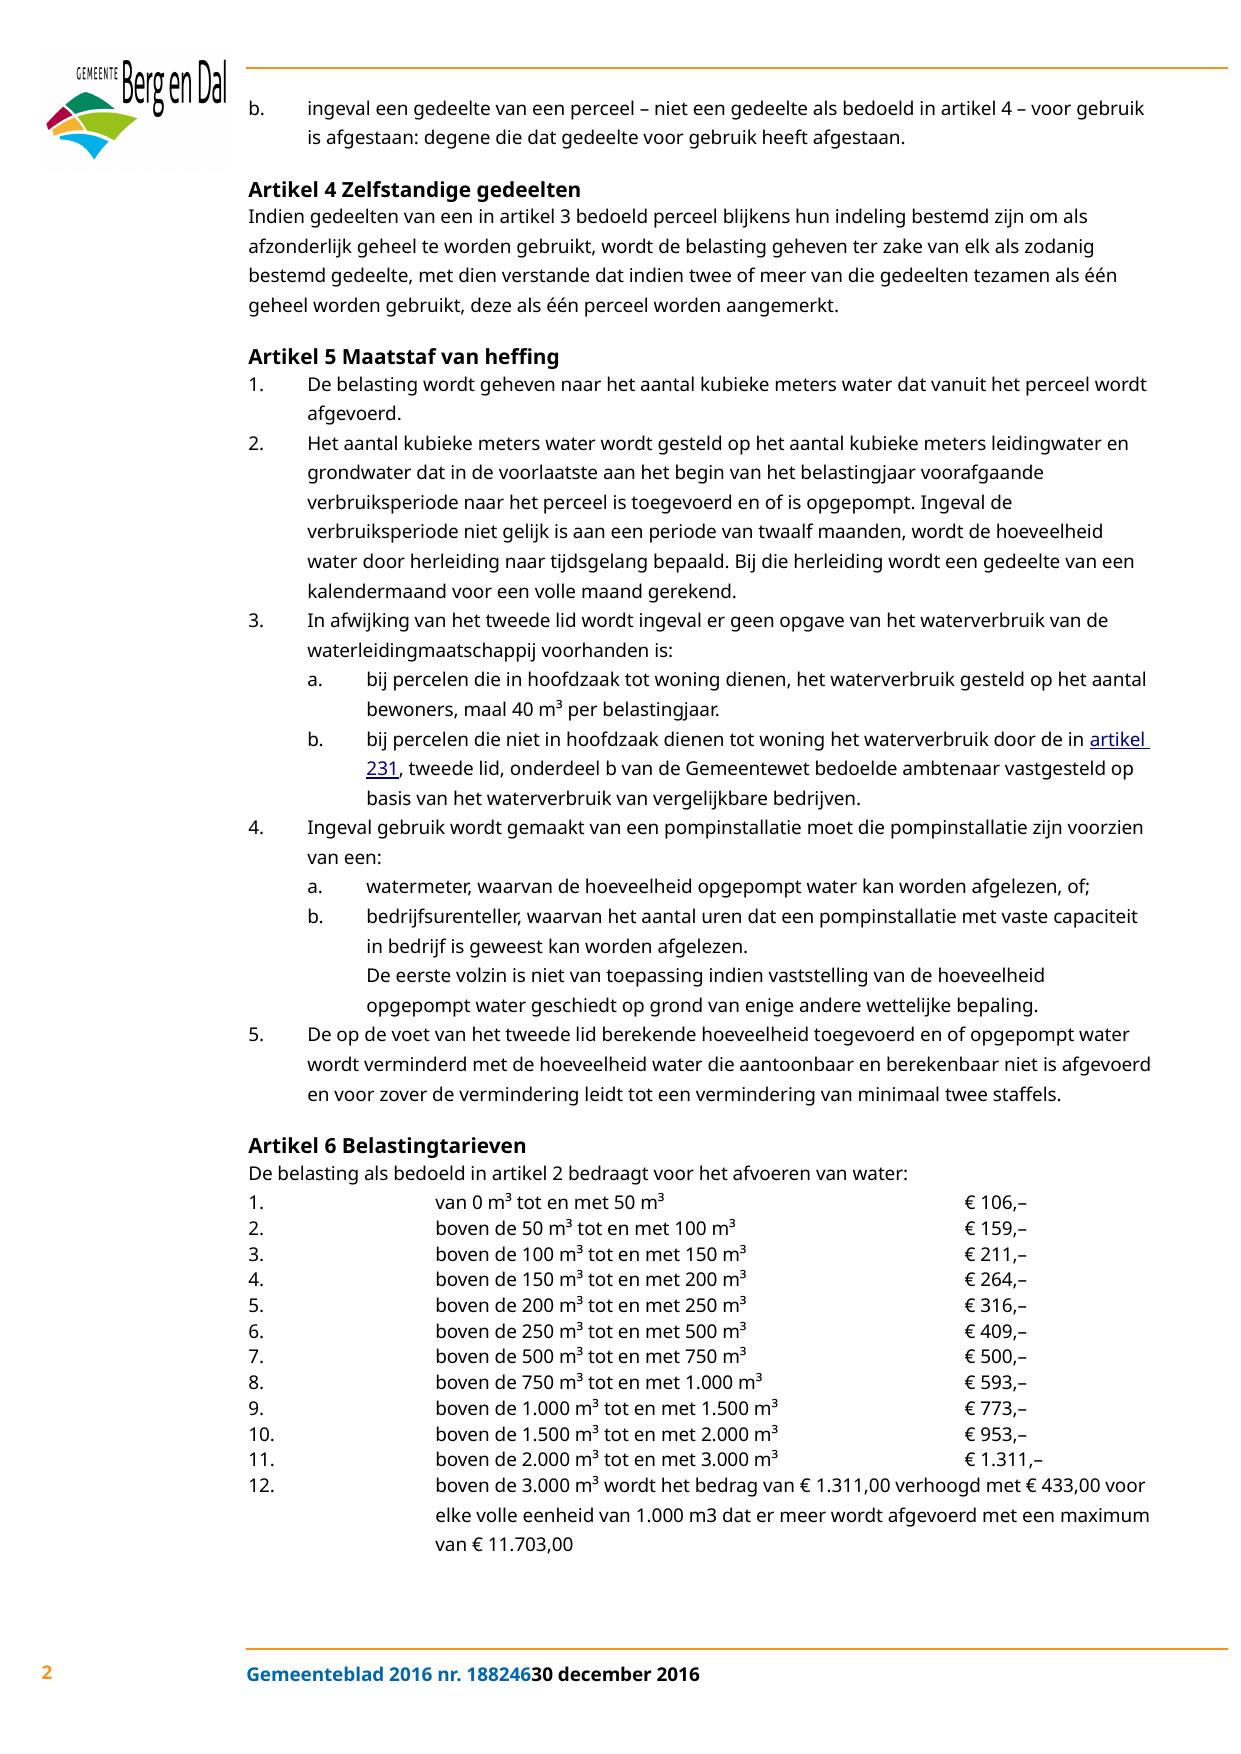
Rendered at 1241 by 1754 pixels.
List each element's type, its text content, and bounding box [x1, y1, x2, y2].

list In afwijking van het tweede lid wordt ingeval er geen opgave van het waterverbruik van de waterleidingmaatschappij voorhanden is: [248, 607, 1152, 663]
table_cell € 409,– [964, 1318, 1152, 1344]
table_cell 7. [248, 1344, 435, 1369]
table_cell € 159,– [964, 1215, 1152, 1241]
text De belasting als bedoeld in artikel 2 bedraagt voor het afvoeren van water: [248, 1160, 1152, 1185]
table_cell boven de 500 m³ tot en met 750 m³ [435, 1344, 964, 1369]
list Ingeval gebruik wordt gemaakt van een pompinstallatie moet die pompinstallatie zijn voorzien van een: [248, 814, 1152, 870]
table_cell boven de 100 m³ tot en met 150 m³ [435, 1241, 964, 1267]
table_cell 8. [248, 1370, 435, 1395]
picture [41, 47, 231, 172]
list De belasting wordt geheven naar het aantal kubieke meters water dat vanuit het perceel wordt afgevoerd. [248, 371, 1152, 426]
table_cell boven de 750 m³ tot en met 1.000 m³ [435, 1370, 964, 1395]
table_cell € 953,– [964, 1421, 1152, 1447]
list ingeval een gedeelte van een perceel – niet een gedeelte als bedoeld in artikel 4 – voor gebruik is afgestaan: degene die dat gedeelte voor gebruik heeft afgestaan. [248, 95, 1152, 150]
text Artikel 5 Maatstaf van heffing [248, 342, 1152, 371]
table_header van 0 m³ tot en met 50 m³ [435, 1189, 964, 1215]
table_cell 11. [248, 1447, 435, 1472]
table_cell boven de 1.500 m³ tot en met 2.000 m³ [435, 1421, 964, 1447]
table_cell 2. [248, 1215, 435, 1241]
table_header € 106,– [964, 1189, 1152, 1215]
table_header 1. [248, 1189, 435, 1215]
table_cell boven de 150 m³ tot en met 200 m³ [435, 1267, 964, 1292]
table_cell 3. [248, 1241, 435, 1267]
table_cell € 773,– [964, 1395, 1152, 1421]
table_cell boven de 2.000 m³ tot en met 3.000 m³ [435, 1447, 964, 1472]
table_cell € 211,– [964, 1241, 1152, 1267]
list Het aantal kubieke meters water wordt gesteld op het aantal kubieke meters leidingwater en grondwater dat in de voorlaatste aan het begin van het belastingjaar voorafgaande verbruiksperiode naar het perceel is toegevoerd en of is opgepompt. Ingeval de verbruiksperiode niet gelijk is aan een periode van twaalf maanden, wordt de hoeveelheid water door herleiding naar tijdsgelang bepaald. Bij die herleiding wordt een gedeelte van een kalendermaand voor een volle maand gerekend. [248, 430, 1152, 604]
table_cell 6. [248, 1318, 435, 1344]
text Artikel 4 Zelfstandige gedeelten [248, 175, 1152, 203]
table_cell 4. [248, 1267, 435, 1292]
list De eerste volzin is niet van toepassing indien vaststelling van de hoeveelheid opgepompt water geschiedt op grond van enige andere wettelijke bepaling. [307, 962, 1152, 1018]
table_cell 9. [248, 1395, 435, 1421]
table_cell 5. [248, 1292, 435, 1318]
list bij percelen die in hoofdzaak tot woning dienen, het waterverbruik gesteld op het aantal bewoners, maal 40 m³ per belastingjaar. [307, 667, 1152, 722]
text Indien gedeelten van een in artikel 3 bedoeld perceel blijkens hun indeling bestemd zijn om als afzonderlijk geheel te worden gebruikt, wordt de belasting geheven ter zake van elk als zodanig bestemd gedeelte, met dien verstande dat indien twee of meer van die gedeelten tezamen als één geheel worden gebruikt, deze als één perceel worden aangemerkt. [248, 203, 1152, 318]
table_cell boven de 250 m³ tot en met 500 m³ [435, 1318, 964, 1344]
text Artikel 6 Belastingtarieven [248, 1131, 1152, 1160]
table_cell boven de 200 m³ tot en met 250 m³ [435, 1292, 964, 1318]
table_cell boven de 1.000 m³ tot en met 1.500 m³ [435, 1395, 964, 1421]
table_cell € 593,– [964, 1370, 1152, 1395]
table_cell 10. [248, 1421, 435, 1447]
table_cell 12. [248, 1473, 435, 1557]
table_cell € 500,– [964, 1344, 1152, 1369]
list watermeter, waarvan de hoeveelheid opgepompt water kan worden afgelezen, of; [307, 874, 1152, 899]
table_cell boven de 3.000 m³ wordt het bedrag van € 1.311,00 verhoogd met € 433,00 voor elke volle eenheid van 1.000 m3 dat er meer wordt afgevoerd met een maximum van € 11.703,00 [435, 1473, 1152, 1557]
table_cell € 264,– [964, 1267, 1152, 1292]
table_cell € 1.311,– [964, 1447, 1152, 1472]
list bedrijfsurenteller, waarvan het aantal uren dat een pompinstallatie met vaste capaciteit in bedrijf is geweest kan worden afgelezen. [307, 903, 1152, 959]
list De op de voet van het tweede lid berekende hoeveelheid toegevoerd en of opgepompt water wordt verminderd met de hoeveelheid water die aantoonbaar en berekenbaar niet is afgevoerd en voor zover de vermindering leidt tot een vermindering van minimaal twee staffels. [248, 1022, 1152, 1107]
table_cell € 316,– [964, 1292, 1152, 1318]
list bij percelen die niet in hoofdzaak dienen tot woning het waterverbruik door de in artikel 231, tweede lid, onderdeel b van de Gemeentewet bedoelde ambtenaar vastgesteld op basis van het waterverbruik van vergelijkbare bedrijven. [307, 726, 1152, 811]
table_cell boven de 50 m³ tot en met 100 m³ [435, 1215, 964, 1241]
